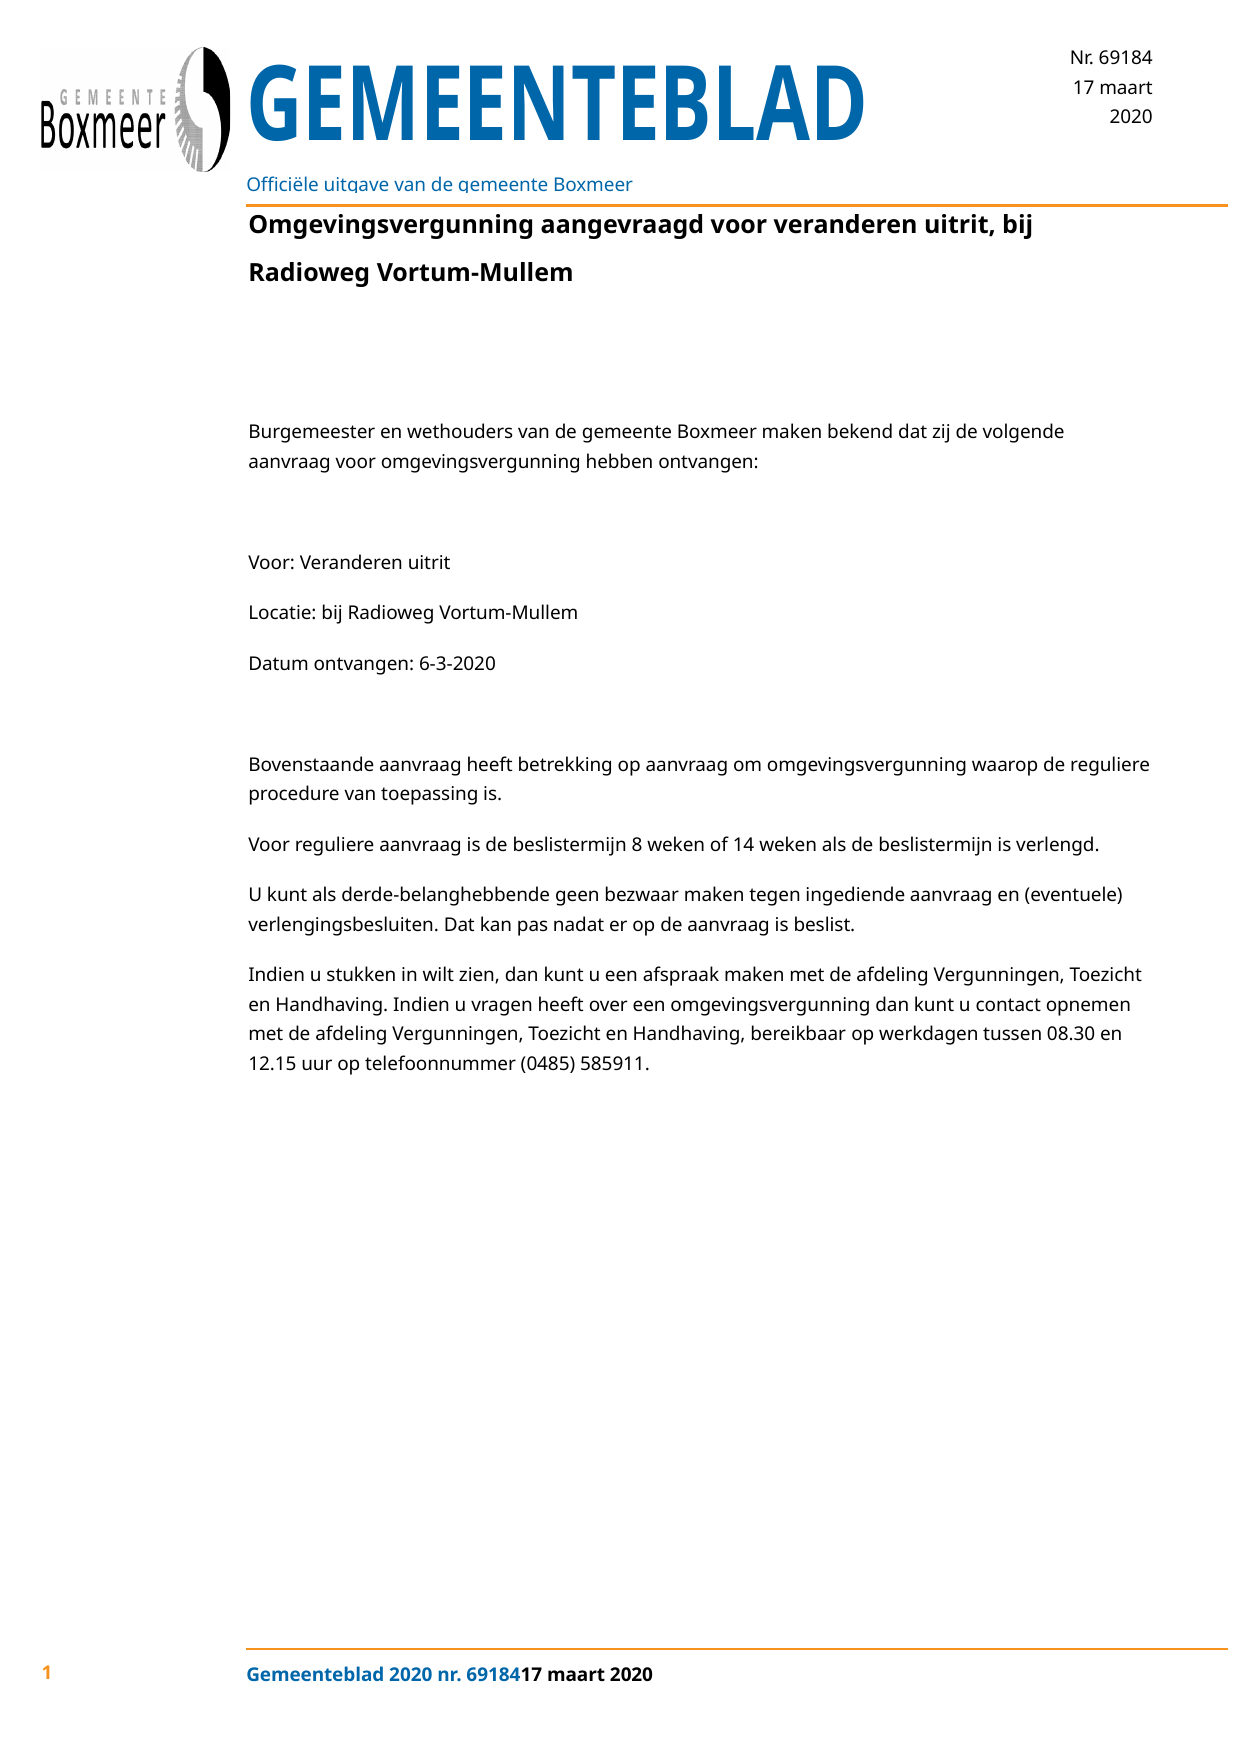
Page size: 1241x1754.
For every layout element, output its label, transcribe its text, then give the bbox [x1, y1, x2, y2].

picture [41, 47, 231, 172]
text Voor: Veranderen uitrit [248, 549, 1152, 575]
text Voor reguliere aanvraag is de beslistermijn 8 weken of 14 weken als de beslistermijn is verlengd. [248, 831, 1152, 857]
text Omgevingsvergunning aangevraagd voor veranderen uitrit, bij Radioweg Vortum-Mullem [248, 207, 1152, 288]
text Locatie: bij Radioweg Vortum-Mullem [248, 599, 1152, 625]
text Indien u stukken in wilt zien, dan kunt u een afspraak maken met de afdeling Vergunningen, Toezicht en Handhaving. Indien u vragen heeft over een omgevingsvergunning dan kunt u contact opnemen met de afdeling Vergunningen, Toezicht en Handhaving, bereikbaar op werkdagen tussen 08.30 en 12.15 uur op telefoonnummer (0485) 585911. [248, 961, 1152, 1076]
text Datum ontvangen: 6-3-2020 [248, 650, 1152, 676]
text U kunt als derde-belanghebbende geen bezwaar maken tegen ingediende aanvraag en (eventuele) verlengingsbesluiten. Dat kan pas nadat er op de aanvraag is beslist. [248, 881, 1152, 937]
text Burgemeester en wethouders van de gemeente Boxmeer maken bekend dat zij de volgende aanvraag voor omgevingsvergunning hebben ontvangen: [248, 419, 1152, 474]
text Bovenstaande aanvraag heeft betrekking op aanvraag om omgevingsvergunning waarop de reguliere procedure van toepassing is. [248, 751, 1152, 806]
